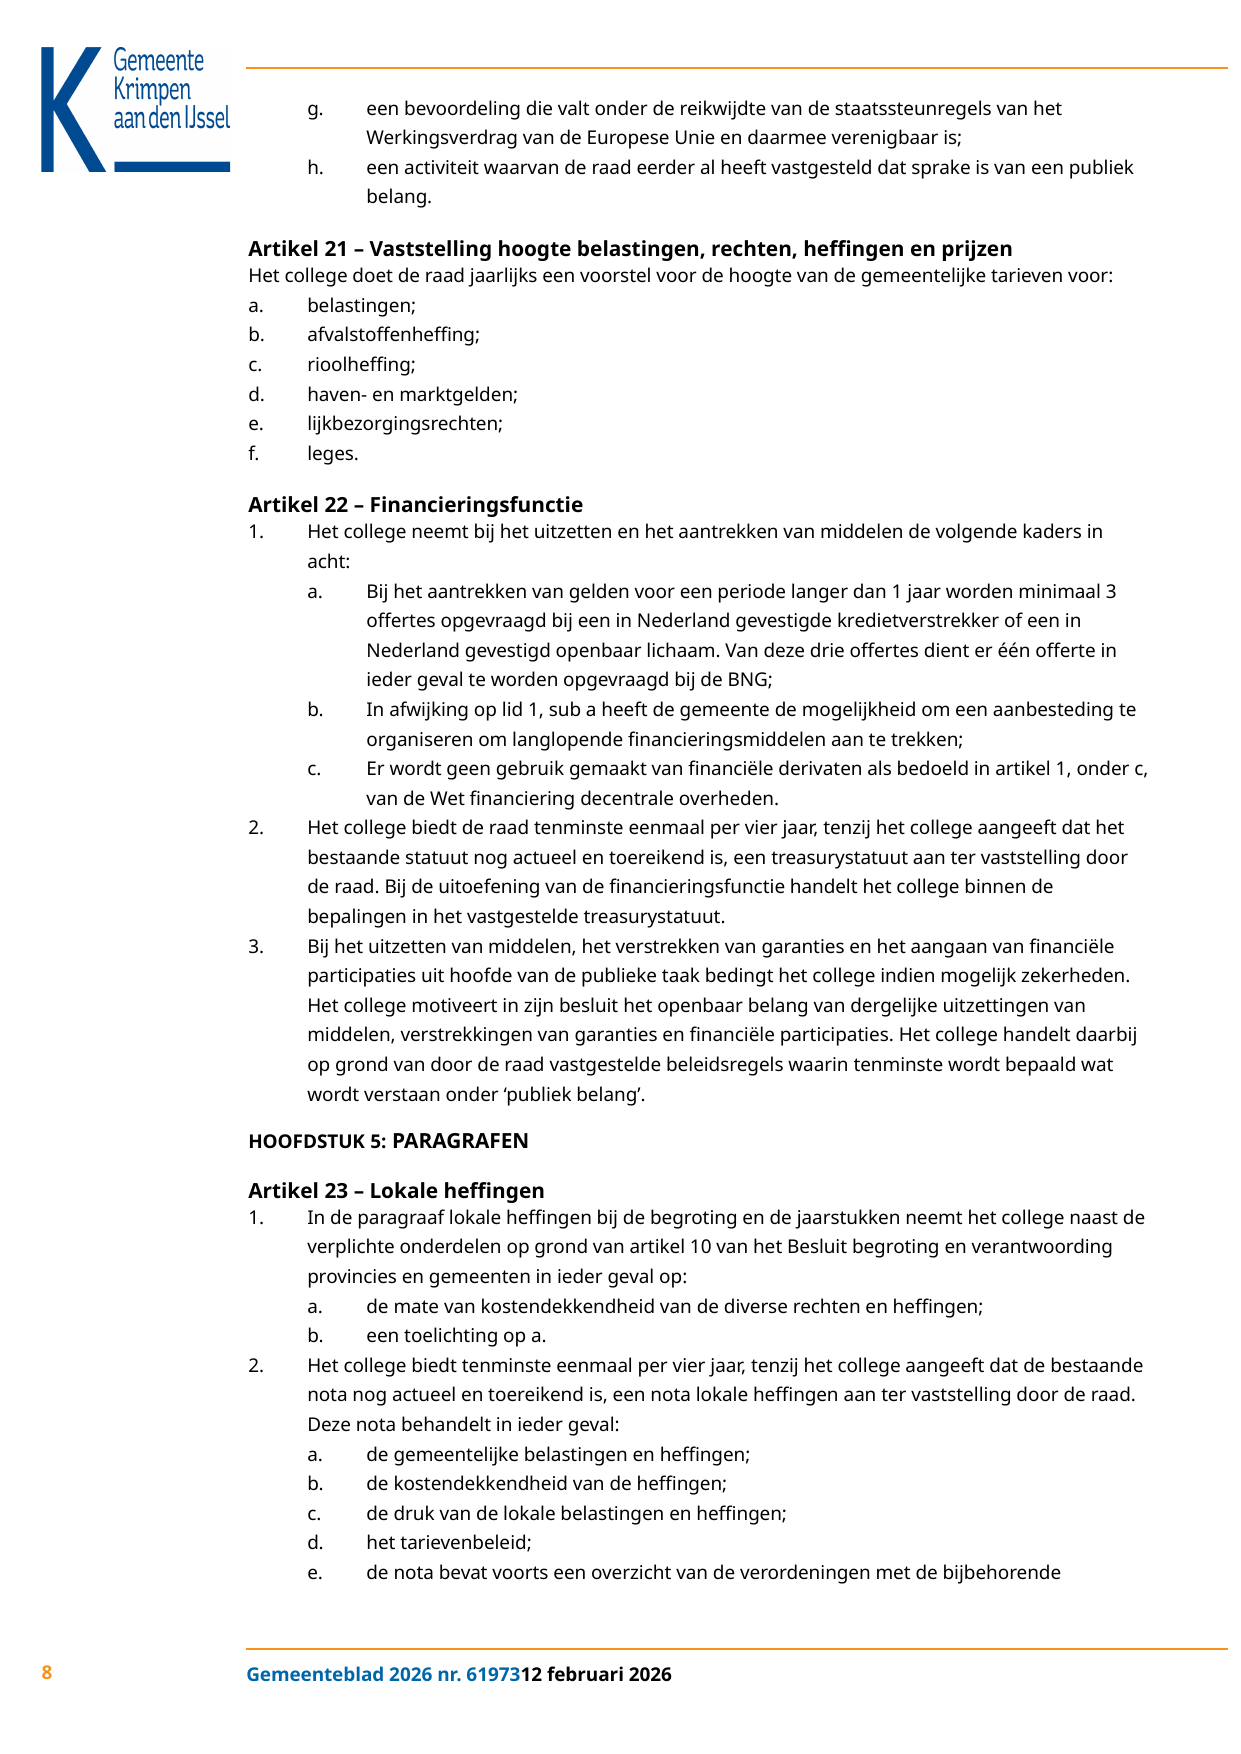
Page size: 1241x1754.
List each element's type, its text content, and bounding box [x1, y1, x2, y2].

list leges. [248, 440, 1152, 466]
list rioolheffing; [248, 351, 1152, 377]
text Artikel 21 – Vaststelling hoogte belastingen, rechten, heffingen en prijzen [248, 234, 1152, 262]
text Artikel 22 – Financieringsfunctie [248, 490, 1152, 519]
list afvalstoffenheffing; [248, 322, 1152, 347]
list een activiteit waarvan de raad eerder al heeft vastgesteld dat sprake is van een publiek belang. [307, 154, 1152, 209]
list haven- en marktgelden; [248, 381, 1152, 406]
list Er wordt geen gebruik gemaakt van financiële derivaten als bedoeld in artikel 1, onder c, van de Wet financiering decentrale overheden. [307, 755, 1152, 811]
text Het college doet de raad jaarlijks een voorstel voor de hoogte van de gemeentelijke tarieven voor: [248, 262, 1152, 288]
list de gemeentelijke belastingen en heffingen; [307, 1441, 1152, 1467]
picture [41, 47, 231, 172]
list Het college biedt de raad tenminste eenmaal per vier jaar, tenzij het college aangeeft dat het bestaande statuut nog actueel en toereikend is, een treasurystatuut aan ter vaststelling door de raad. Bij de uitoefening van de financieringsfunctie handelt het college binnen de bepalingen in het vastgestelde treasurystatuut. [248, 814, 1152, 929]
list belastingen; [248, 292, 1152, 318]
list een toelichting op a. [307, 1322, 1152, 1348]
list een bevoordeling die valt onder de reikwijdte van de staatssteunregels van het Werkingsverdrag van de Europese Unie en daarmee verenigbaar is; [307, 95, 1152, 150]
list Bij het uitzetten van middelen, het verstrekken van garanties en het aangaan van financiële participaties uit hoofde van de publieke taak bedingt het college indien mogelijk zekerheden. Het college motiveert in zijn besluit het openbaar belang van dergelijke uitzettingen van middelen, verstrekkingen van garanties en financiële participaties. Het college handelt daarbij op grond van door de raad vastgestelde beleidsregels waarin tenminste wordt bepaald wat wordt verstaan onder ‘publiek belang’. [248, 933, 1152, 1107]
list de druk van de lokale belastingen en heffingen; [307, 1500, 1152, 1526]
list de mate van kostendekkendheid van de diverse rechten en heffingen; [307, 1293, 1152, 1319]
list Bij het aantrekken van gelden voor een periode langer dan 1 jaar worden minimaal 3 offertes opgevraagd bij een in Nederland gevestigde kredietverstrekker of een in Nederland gevestigd openbaar lichaam. Van deze drie offertes dient er één offerte in ieder geval te worden opgevraagd bij de BNG; [307, 578, 1152, 692]
list de kostendekkendheid van de heffingen; [307, 1470, 1152, 1496]
list In afwijking op lid 1, sub a heeft de gemeente de mogelijkheid om een aanbesteding te organiseren om langlopende financieringsmiddelen aan te trekken; [307, 696, 1152, 752]
list het tarievenbeleid; [307, 1529, 1152, 1555]
list Het college biedt tenminste eenmaal per vier jaar, tenzij het college aangeeft dat de bestaande nota nog actueel en toereikend is, een nota lokale heffingen aan ter vaststelling door de raad. Deze nota behandelt in ieder geval: [248, 1352, 1152, 1437]
text HOOFDSTUK 5: PARAGRAFEN [248, 1126, 1152, 1155]
list Het college neemt bij het uitzetten en het aantrekken van middelen de volgende kaders in acht: [248, 519, 1152, 574]
list In de paragraaf lokale heffingen bij de begroting en de jaarstukken neemt het college naast de verplichte onderdelen op grond van artikel 10 van het Besluit begroting en verantwoording provincies en gemeenten in ieder geval op: [248, 1204, 1152, 1289]
text Artikel 23 – Lokale heffingen [248, 1176, 1152, 1204]
list lijkbezorgingsrechten; [248, 410, 1152, 436]
list de nota bevat voorts een overzicht van de verordeningen met de bijbehorende [307, 1559, 1152, 1585]
